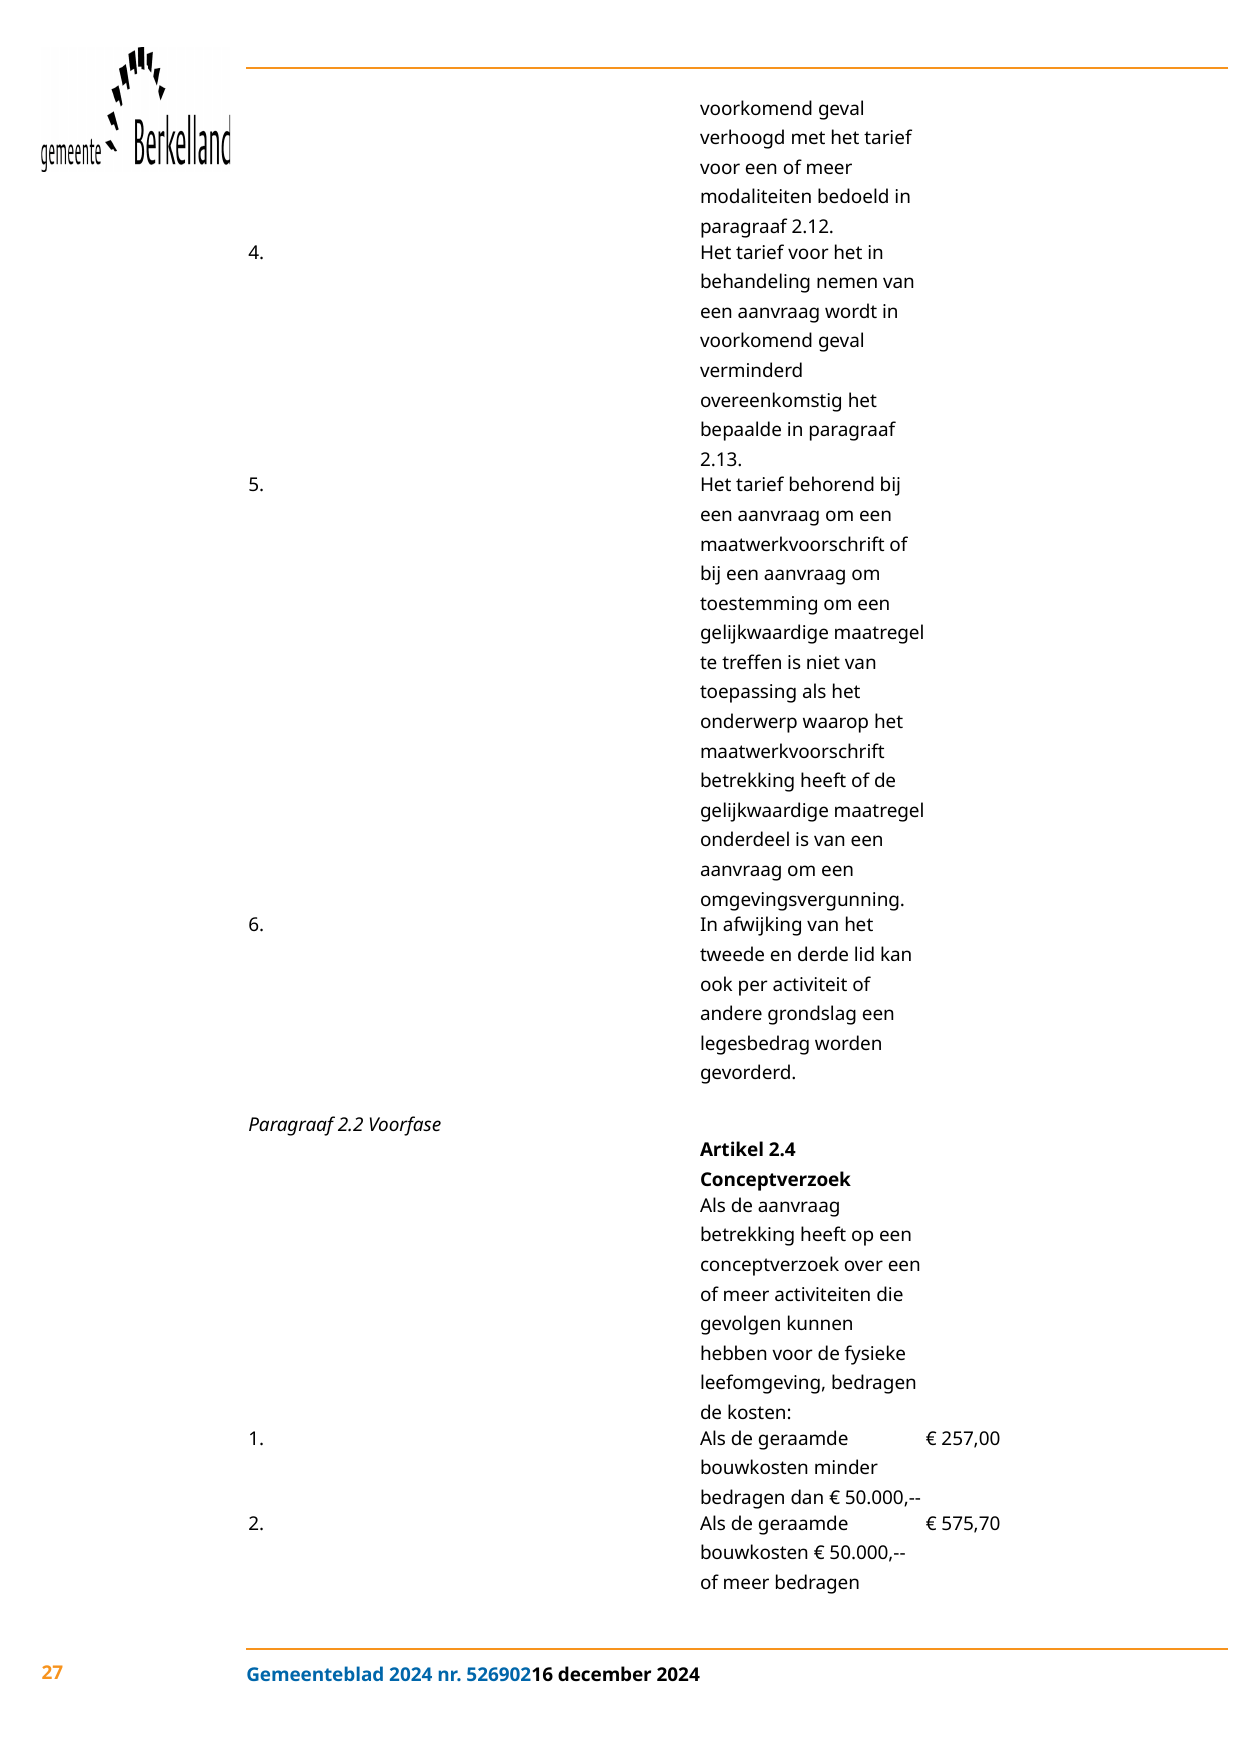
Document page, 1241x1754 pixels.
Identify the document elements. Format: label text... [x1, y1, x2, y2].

table_cell 1. [248, 1425, 474, 1510]
table_cell Het tarief voor het in behandeling nemen van een aanvraag wordt in voorkomend geval verminderd overeenkomstig het bepaalde in paragraaf 2.13. [700, 239, 926, 472]
table_cell [474, 95, 700, 239]
table_cell [926, 912, 1152, 1085]
table_cell [248, 1137, 474, 1192]
table_cell 4. [248, 239, 474, 472]
table_cell 2. [248, 1510, 474, 1594]
table_cell [700, 1085, 926, 1111]
table_cell [474, 1192, 700, 1425]
table_cell € 575,70 [926, 1510, 1152, 1594]
table_cell [926, 95, 1152, 239]
table_cell 5. [248, 472, 474, 912]
table_cell [248, 1192, 474, 1425]
table_cell [248, 95, 474, 239]
table_cell Als de aanvraag betrekking heeft op een conceptverzoek over een of meer activiteiten die gevolgen kunnen hebben voor de fysieke leefomgeving, bedragen de kosten: [700, 1192, 926, 1425]
table_cell [474, 472, 700, 912]
table_cell [926, 472, 1152, 912]
table_cell Paragraaf 2.2 Voorfase [248, 1111, 926, 1137]
table_cell [926, 1192, 1152, 1425]
table_cell In afwijking van het tweede en derde lid kan ook per activiteit of andere grondslag een legesbedrag worden gevorderd. [700, 912, 926, 1085]
picture [41, 47, 231, 172]
table_cell [926, 239, 1152, 472]
table_cell € 257,00 [926, 1425, 1152, 1510]
table_cell [474, 1510, 700, 1594]
table_cell [474, 1425, 700, 1510]
table_cell [474, 1137, 700, 1192]
table_cell [474, 239, 700, 472]
table_cell [474, 1085, 700, 1111]
table_cell [926, 1085, 1152, 1111]
table_cell Het tarief behorend bij een aanvraag om een maatwerkvoorschrift of bij een aanvraag om toestemming om een gelijkwaardige maatregel te treffen is niet van toepassing als het onderwerp waarop het maatwerkvoorschrift betrekking heeft of de gelijkwaardige maatregel onderdeel is van een aanvraag om een omgevingsvergunning. [700, 472, 926, 912]
table_cell [474, 912, 700, 1085]
table_cell [248, 1085, 474, 1111]
table_cell 6. [248, 912, 474, 1085]
table_cell [926, 1111, 1152, 1137]
table_cell Als de geraamde bouwkosten € 50.000,-- of meer bedragen [700, 1510, 926, 1594]
table_cell voorkomend geval verhoogd met het tarief voor een of meer modaliteiten bedoeld in paragraaf 2.12. [700, 95, 926, 239]
table_cell [926, 1137, 1152, 1192]
table_cell Artikel 2.4 Conceptverzoek [700, 1137, 926, 1192]
table_cell Als de geraamde bouwkosten minder bedragen dan € 50.000,-- [700, 1425, 926, 1510]
